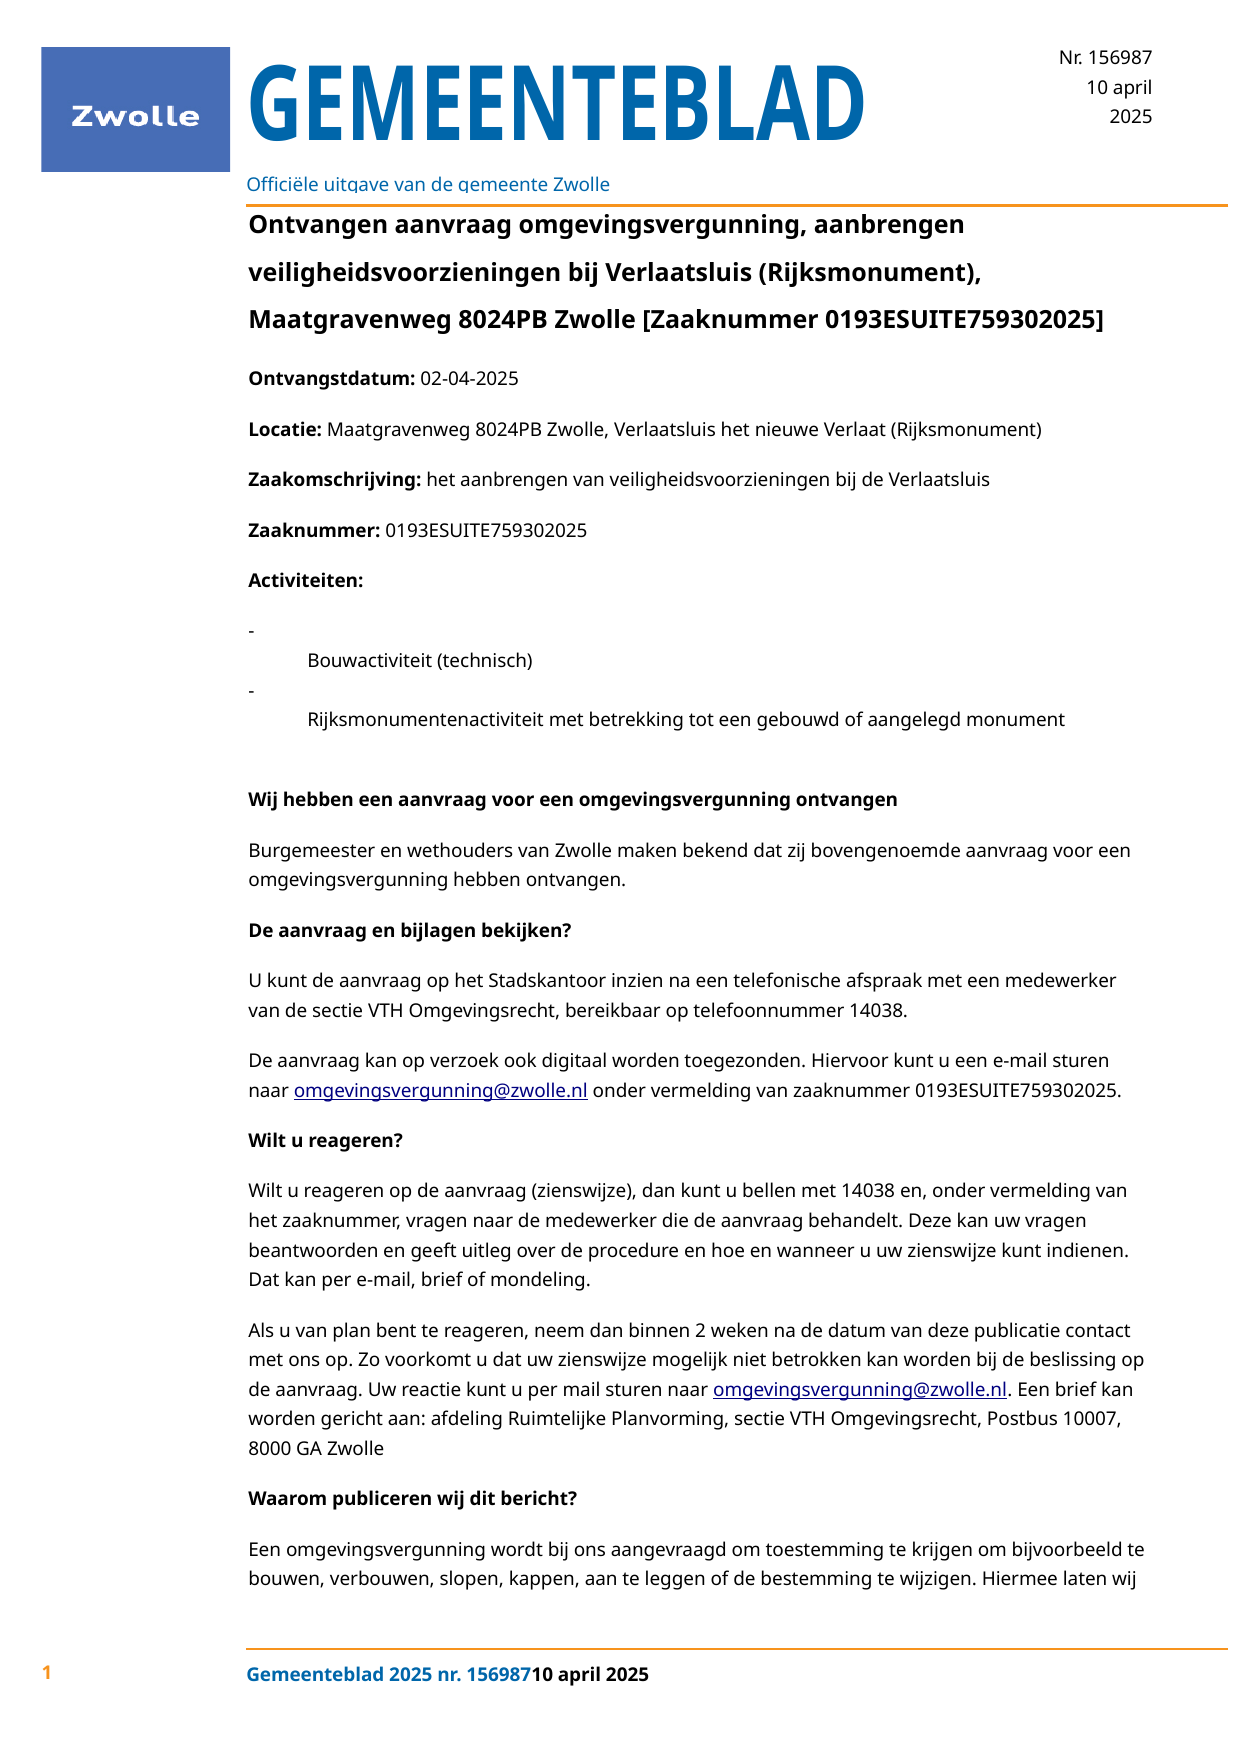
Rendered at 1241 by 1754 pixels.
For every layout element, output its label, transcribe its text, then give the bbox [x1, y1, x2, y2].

text Activiteiten: [248, 567, 1152, 593]
text Als u van plan bent te reageren, neem dan binnen 2 weken na de datum van deze publicatie contact met ons op. Zo voorkomt u dat uw zienswijze mogelijk niet betrokken kan worden bij de beslissing op de aanvraag. Uw reactie kunt u per mail sturen naar omgevingsvergunning@zwolle.nl. Een brief kan worden gericht aan: afdeling Ruimtelijke Planvorming, sectie VTH Omgevingsrecht, Postbus 10007, 8000 GA Zwolle [248, 1317, 1152, 1461]
text Wij hebben een aanvraag voor een omgevingsvergunning ontvangen [248, 786, 1152, 812]
list Bouwactiviteit (technisch) [248, 647, 1152, 673]
text Locatie: Maatgravenweg 8024PB Zwolle, Verlaatsluis het nieuwe Verlaat (Rijksmonument) [248, 416, 1152, 442]
text Waarom publiceren wij dit bericht? [248, 1486, 1152, 1511]
list Rijksmonumentenactiviteit met betrekking tot een gebouwd of aangelegd monument [248, 706, 1152, 732]
text Wilt u reageren? [248, 1127, 1152, 1153]
text Zaakomschrijving: het aanbrengen van veiligheidsvoorzieningen bij de Verlaatsluis [248, 466, 1152, 492]
text U kunt de aanvraag op het Stadskantoor inzien na een telefonische afspraak met een medewerker van de sectie VTH Omgevingsrecht, bereikbaar op telefoonnummer 14038. [248, 967, 1152, 1022]
text Wilt u reageren op de aanvraag (zienswijze), dan kunt u bellen met 14038 en, onder vermelding van het zaaknummer, vragen naar de medewerker die de aanvraag behandelt. Deze kan uw vragen beantwoorden en geeft uitleg over de procedure en hoe en wanneer u uw zienswijze kunt indienen. Dat kan per e-mail, brief of mondeling. [248, 1178, 1152, 1292]
text Zaaknummer: 0193ESUITE759302025 [248, 517, 1152, 542]
text Burgemeester en wethouders van Zwolle maken bekend dat zij bovengenoemde aanvraag voor een omgevingsvergunning hebben ontvangen. [248, 837, 1152, 892]
picture [41, 47, 231, 172]
text De aanvraag kan op verzoek ook digitaal worden toegezonden. Hiervoor kunt u een e-mail sturen naar omgevingsvergunning@zwolle.nl onder vermelding van zaaknummer 0193ESUITE759302025. [248, 1047, 1152, 1102]
text Ontvangstdatum: 02-04-2025 [248, 366, 1152, 391]
text Een omgevingsvergunning wordt bij ons aangevraagd om toestemming te krijgen om bijvoorbeeld te bouwen, verbouwen, slopen, kappen, aan te leggen of de bestemming te wijzigen. Hiermee laten wij [248, 1536, 1152, 1591]
text De aanvraag en bijlagen bekijken? [248, 917, 1152, 942]
text Ontvangen aanvraag omgevingsvergunning, aanbrengen veiligheidsvoorzieningen bij Verlaatsluis (Rijksmonument), Maatgravenweg 8024PB Zwolle [Zaaknummer 0193ESUITE759302025] [248, 207, 1152, 336]
